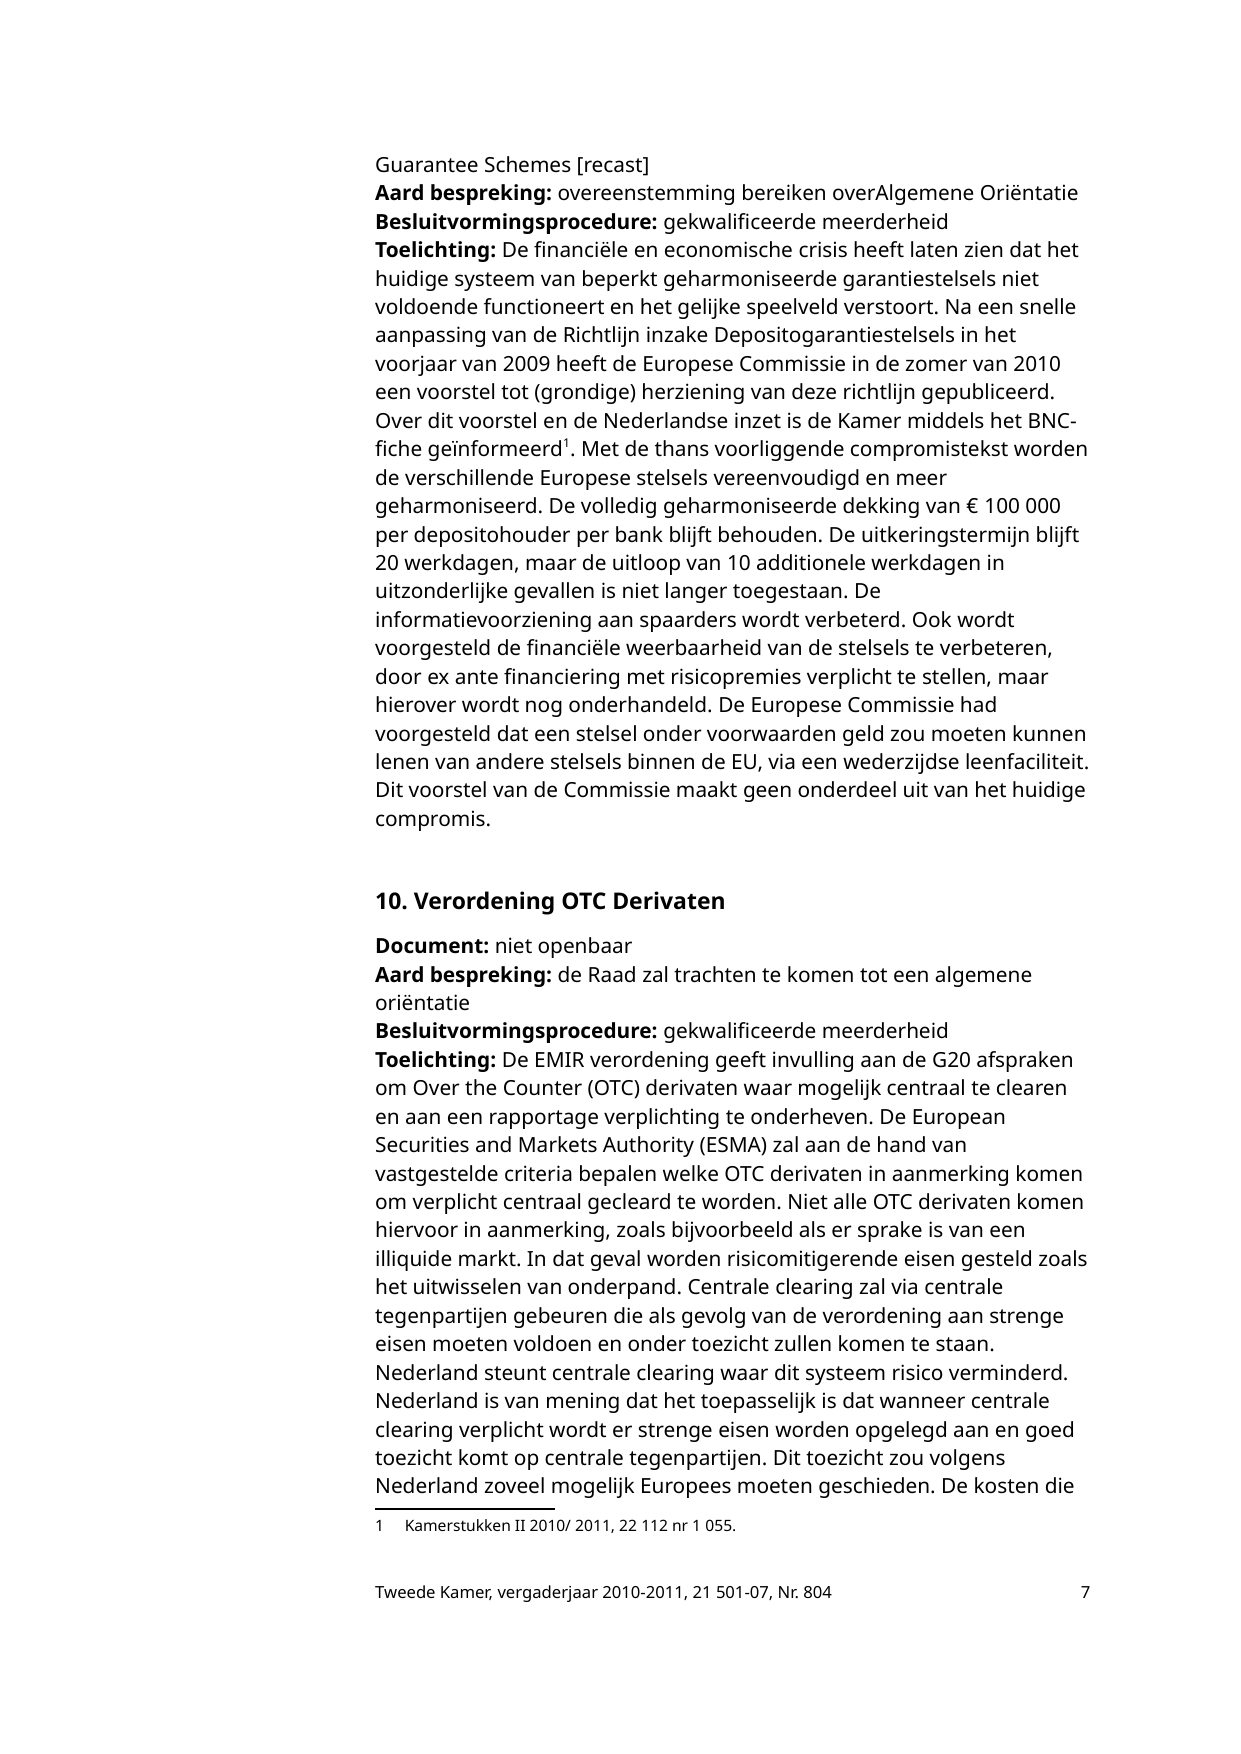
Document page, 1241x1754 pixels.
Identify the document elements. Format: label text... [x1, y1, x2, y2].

text Besluitvormingsprocedure: gekwalificeerde meerderheid [375, 207, 1090, 235]
text Guarantee Schemes [recast] [375, 150, 1090, 178]
text Toelichting: De EMIR verordening geeft invulling aan de G20 afspraken om Over the Counter (OTC) derivaten waar mogelijk centraal te clearen en aan een rapportage verplichting te onderheven. De European Securities and Markets Authority (ESMA) zal aan de hand van vastgestelde criteria bepalen welke OTC derivaten in aanmerking komen om verplicht centraal gecleard te worden. Niet alle OTC derivaten komen hiervoor in aanmerking, zoals bijvoorbeeld als er sprake is van een illiquide markt. In dat geval worden risicomitigerende eisen gesteld zoals het uitwisselen van onderpand. Centrale clearing zal via centrale tegenpartijen gebeuren die als gevolg van de verordening aan strenge eisen moeten voldoen en onder toezicht zullen komen te staan. [375, 1045, 1090, 1358]
text Aard bespreking: de Raad zal trachten te komen tot een algemene oriëntatie [375, 960, 1090, 1017]
text Toelichting: De financiële en economische crisis heeft laten zien dat het huidige systeem van beperkt geharmoniseerde garantiestelsels niet voldoende functioneert en het gelijke speelveld verstoort. Na een snelle aanpassing van de Richtlijn inzake Depositogarantiestelsels in het voorjaar van 2009 heeft de Europese Commissie in de zomer van 2010 een voorstel tot (grondige) herziening van deze richtlijn gepubliceerd. Over dit voorstel en de Nederlandse inzet is de Kamer middels het BNC-fiche geïnformeerd. Met de thans voorliggende compromistekst worden de verschillende Europese stelsels vereenvoudigd en meer geharmoniseerd. De volledig geharmoniseerde dekking van € 100 000 per depositohouder per bank blijft behouden. De uitkeringstermijn blijft 20 werkdagen, maar de uitloop van 10 additionele werkdagen in uitzonderlijke gevallen is niet langer toegestaan. De informatievoorziening aan spaarders wordt verbeterd. Ook wordt voorgesteld de financiële weerbaarheid van de stelsels te verbeteren, door ex ante financiering met risicopremies verplicht te stellen, maar hierover wordt nog onderhandeld. De Europese Commissie had voorgesteld dat een stelsel onder voorwaarden geld zou moeten kunnen lenen van andere stelsels binnen de EU, via een wederzijdse leenfaciliteit. Dit voorstel van de Commissie maakt geen onderdeel uit van het huidige compromis. [375, 235, 1090, 832]
subtitle 10. Verordening OTC Derivaten [375, 885, 1090, 916]
text Nederland steunt centrale clearing waar dit systeem risico verminderd. Nederland is van mening dat het toepasselijk is dat wanneer centrale clearing verplicht wordt er strenge eisen worden opgelegd aan en goed toezicht komt op centrale tegenpartijen. Dit toezicht zou volgens Nederland zoveel mogelijk Europees moeten geschieden. De kosten die [375, 1358, 1090, 1500]
text Besluitvormingsprocedure: gekwalificeerde meerderheid [375, 1017, 1090, 1045]
text Document: niet openbaar [375, 931, 1090, 960]
text Aard bespreking: overeenstemming bereiken overAlgemene Oriëntatie [375, 178, 1090, 207]
text Kamerstukken II 2010/ 2011, 22 112 nr 1 055. [375, 1508, 1090, 1536]
